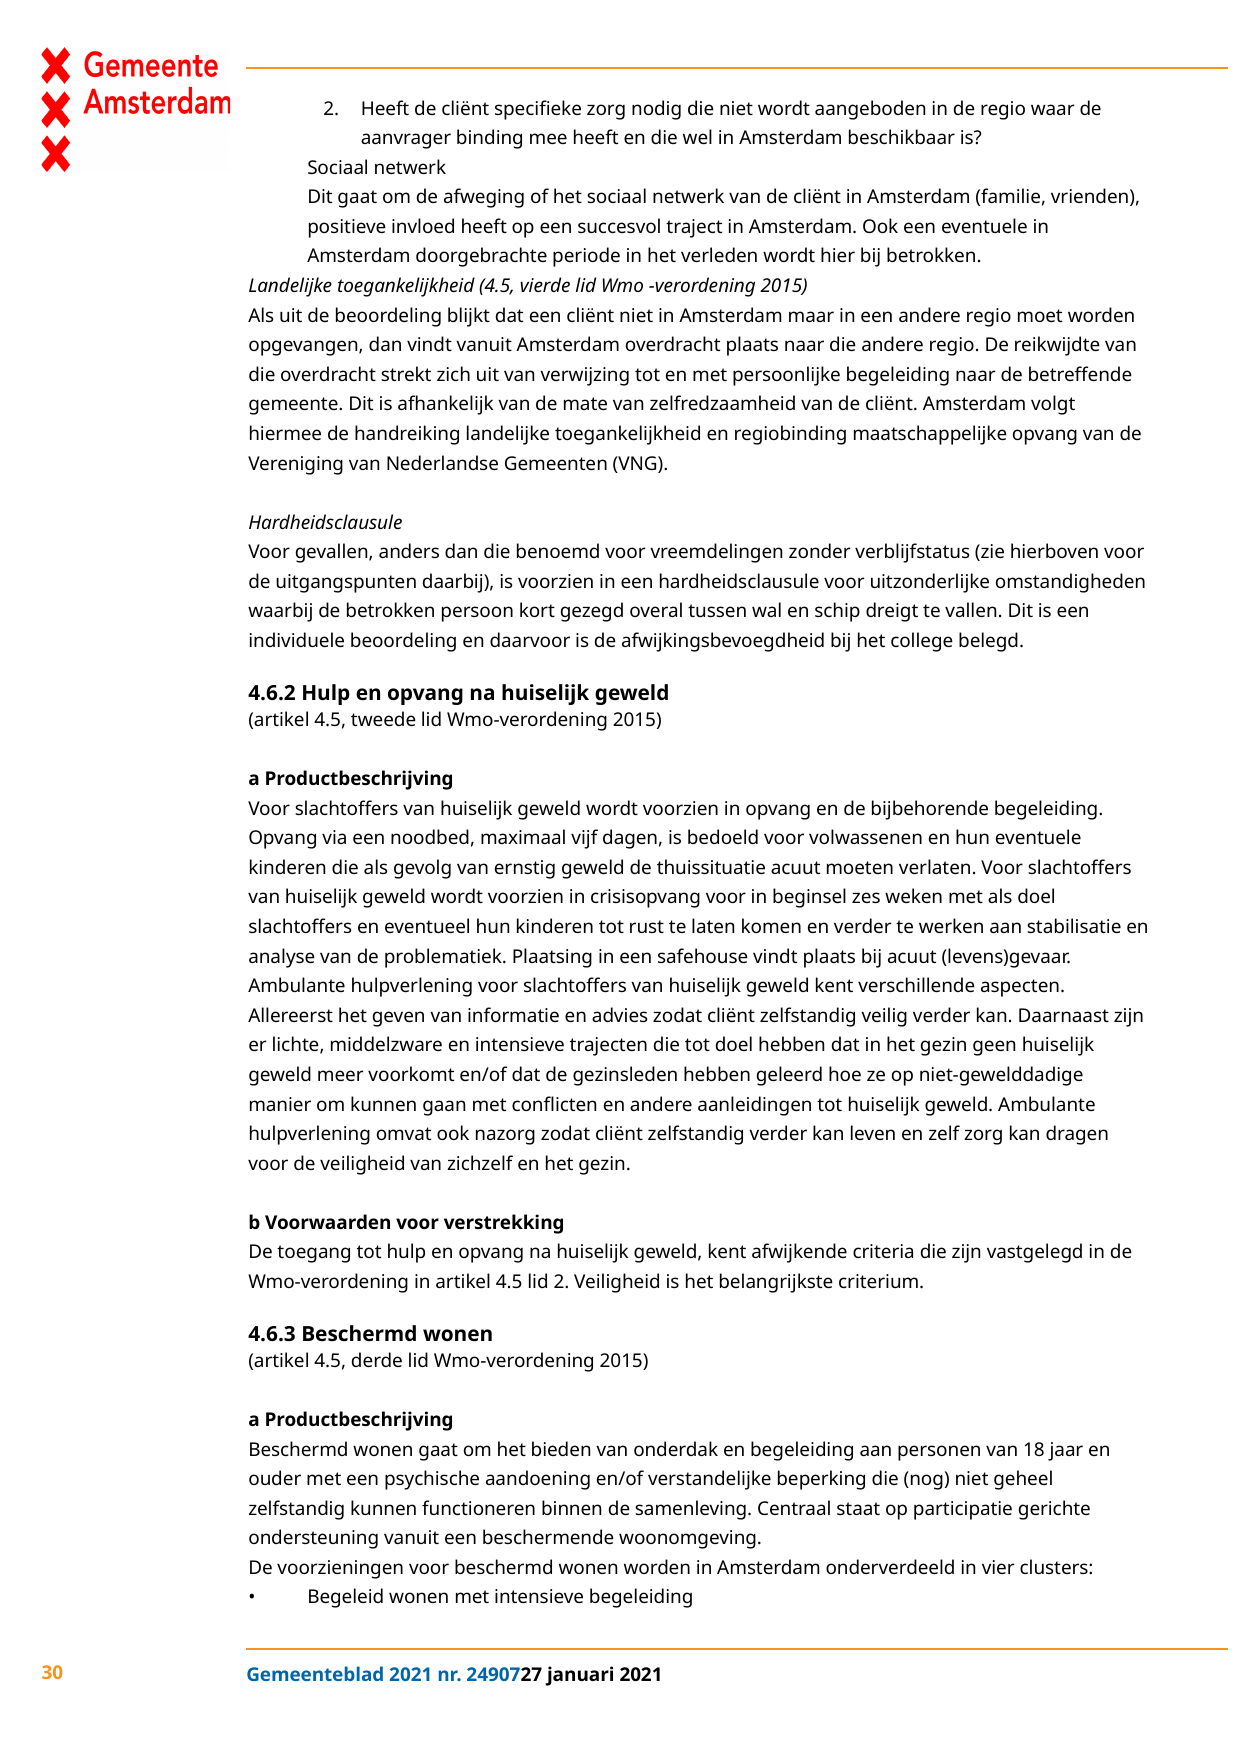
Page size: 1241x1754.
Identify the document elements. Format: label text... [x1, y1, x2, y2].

text 4.6.2 Hulp en opvang na huiselijk geweld [248, 678, 1152, 706]
list Sociaal netwerk [248, 154, 1152, 180]
list Heeft de cliënt specifieke zorg nodig die niet wordt aangeboden in de regio waar de aanvrager binding mee heeft en die wel in Amsterdam beschikbaar is? [323, 95, 1152, 150]
text (artikel 4.5, derde lid Wmo-verordening 2015) [248, 1347, 1152, 1373]
text 4.6.3 Beschermd wonen [248, 1319, 1152, 1347]
text Voor gevallen, anders dan die benoemd voor vreemdelingen zonder verblijfstatus (zie hierboven voor de uitgangspunten daarbij), is voorzien in een hardheidsclausule voor uitzonderlijke omstandigheden waarbij de betrokken persoon kort gezegd overal tussen wal en schip dreigt te vallen. Dit is een individuele beoordeling en daarvoor is de afwijkingsbevoegdheid bij het college belegd. [248, 538, 1152, 653]
text Voor slachtoffers van huiselijk geweld wordt voorzien in opvang en de bijbehorende begeleiding. Opvang via een noodbed, maximaal vijf dagen, is bedoeld voor volwassenen en hun eventuele kinderen die als gevolg van ernstig geweld de thuissituatie acuut moeten verlaten. Voor slachtoffers van huiselijk geweld wordt voorzien in crisisopvang voor in beginsel zes weken met als doel slachtoffers en eventueel hun kinderen tot rust te laten komen en verder te werken aan stabilisatie en analyse van de problematiek. Plaatsing in een safehouse vindt plaats bij acuut (levens)gevaar. [248, 795, 1152, 968]
text De voorzieningen voor beschermd wonen worden in Amsterdam onderverdeeld in vier clusters: [248, 1554, 1152, 1580]
text De toegang tot hulp en opvang na huiselijk geweld, kent afwijkende criteria die zijn vastgelegd in de Wmo-verordening in artikel 4.5 lid 2. Veiligheid is het belangrijkste criterium. [248, 1239, 1152, 1294]
text b Voorwaarden voor verstrekking [248, 1209, 1152, 1235]
text Beschermd wonen gaat om het bieden van onderdak en begeleiding aan personen van 18 jaar en ouder met een psychische aandoening en/of verstandelijke beperking die (nog) niet geheel zelfstandig kunnen functioneren binnen de samenleving. Centraal staat op participatie gerichte ondersteuning vanuit een beschermende woonomgeving. [248, 1436, 1152, 1550]
text Landelijke toegankelijkheid (4.5, vierde lid Wmo -verordening 2015) [248, 272, 1152, 298]
text Ambulante hulpverlening voor slachtoffers van huiselijk geweld kent verschillende aspecten. Allereerst het geven van informatie en advies zodat cliënt zelfstandig veilig verder kan. Daarnaast zijn er lichte, middelzware en intensieve trajecten die tot doel hebben dat in het gezin geen huiselijk geweld meer voorkomt en/of dat de gezinsleden hebben geleerd hoe ze op niet-gewelddadige manier om kunnen gaan met conflicten en andere aanleidingen tot huiselijk geweld. Ambulante hulpverlening omvat ook nazorg zodat cliënt zelfstandig verder kan leven en zelf zorg kan dragen voor de veiligheid van zichzelf en het gezin. [248, 972, 1152, 1176]
picture [41, 47, 231, 172]
list Dit gaat om de afweging of het sociaal netwerk van de cliënt in Amsterdam (familie, vrienden), positieve invloed heeft op een succesvol traject in Amsterdam. Ook een eventuele in Amsterdam doorgebrachte periode in het verleden wordt hier bij betrokken. [248, 183, 1152, 268]
text (artikel 4.5, tweede lid Wmo-verordening 2015) [248, 706, 1152, 732]
list Begeleid wonen met intensieve begeleiding [248, 1584, 1152, 1609]
text Hardheidsclausule [248, 509, 1152, 535]
text Als uit de beoordeling blijkt dat een cliënt niet in Amsterdam maar in een andere regio moet worden opgevangen, dan vindt vanuit Amsterdam overdracht plaats naar die andere regio. De reikwijdte van die overdracht strekt zich uit van verwijzing tot en met persoonlijke begeleiding naar de betreffende gemeente. Dit is afhankelijk van de mate van zelfredzaamheid van de cliënt. Amsterdam volgt hiermee de handreiking landelijke toegankelijkheid en regiobinding maatschappelijke opvang van de Vereniging van Nederlandse Gemeenten (VNG). [248, 302, 1152, 476]
text a Productbeschrijving [248, 765, 1152, 791]
text a Productbeschrijving [248, 1406, 1152, 1432]
